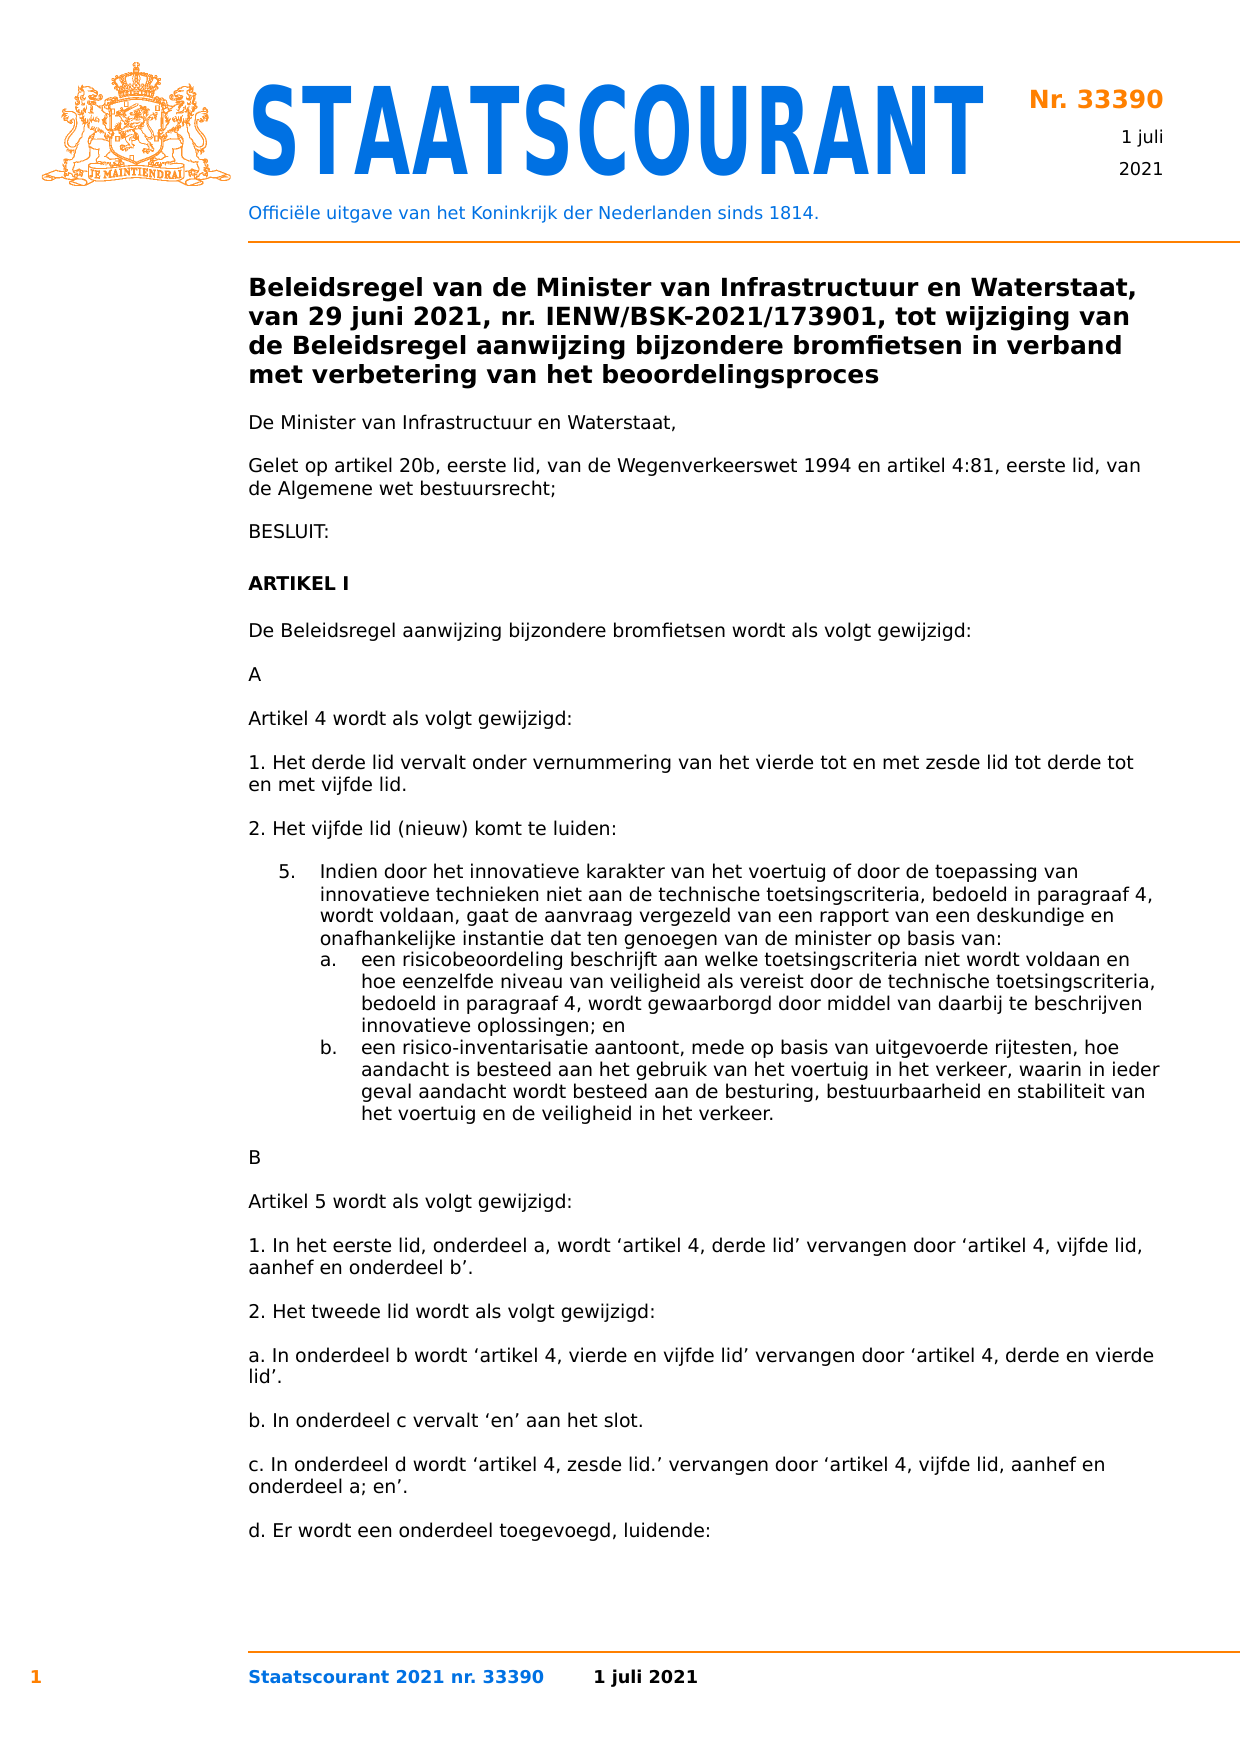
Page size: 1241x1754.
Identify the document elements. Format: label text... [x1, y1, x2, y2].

text 1. Het derde lid vervalt onder vernummering van het vierde tot en met zesde lid tot derde tot en met vijfde lid. [248, 752, 1163, 796]
table_cell Officiële uitgave van het Koninkrijk der Nederlanden sinds 1814. [248, 203, 1240, 241]
text b. een risico-inventarisatie aantoont, mede op basis van uitgevoerde rijtesten, hoe aandacht is besteed aan het gebruik van het voertuig in het verkeer, waarin in ieder geval aandacht wordt besteed aan de besturing, bestuurbaarheid en stabiliteit van het voertuig en de veiligheid in het verkeer. [319, 1037, 1163, 1125]
text B [248, 1147, 1163, 1169]
text d. Er wordt een onderdeel toegevoegd, luidende: [248, 1520, 1163, 1542]
subtitle Beleidsregel van de Minister van Infrastructuur en Waterstaat, van 29 juni 2021, nr. IENW/BSK-2021/173901, tot wijziging van de Beleidsregel aanwijzing bijzondere bromfietsen in verband met verbetering van het beoordelingsproces [248, 273, 1163, 390]
text Artikel 5 wordt als volgt gewijzigd: [248, 1191, 1163, 1213]
table_cell 2021 [998, 153, 1240, 203]
text De Beleidsregel aanwijzing bijzondere bromfietsen wordt als volgt gewijzigd: [248, 620, 1163, 642]
text a. In onderdeel b wordt ‘artikel 4, vierde en vijfde lid’ vervangen door ‘artikel 4, derde en vierde lid’. [248, 1344, 1163, 1388]
text c. In onderdeel d wordt ‘artikel 4, zesde lid.’ vervangen door ‘artikel 4, vijfde lid, aanhef en onderdeel a; en’. [248, 1454, 1163, 1498]
subtitle ARTIKEL I [248, 573, 1163, 595]
table_header [25, 62, 248, 241]
text Gelet op artikel 20b, eerste lid, van de Wegenverkeerswet 1994 en artikel 4:81, eerste lid, van de Algemene wet bestuursrecht; [248, 455, 1163, 499]
text 2. Het tweede lid wordt als volgt gewijzigd: [248, 1301, 1163, 1323]
text A [248, 664, 1163, 686]
table_header Nr. 33390 [998, 62, 1240, 121]
picture [41, 62, 231, 186]
text BESLUIT: [248, 521, 1163, 543]
table_header STAATSCOURANT [248, 62, 998, 203]
text a. een risicobeoordeling beschrijft aan welke toetsingscriteria niet wordt voldaan en hoe eenzelfde niveau van veiligheid als vereist door de technische toetsingscriteria, bedoeld in paragraaf 4, wordt gewaarborgd door middel van daarbij te beschrijven innovatieve oplossingen; en [319, 949, 1163, 1037]
text De Minister van Infrastructuur en Waterstaat, [248, 412, 1163, 433]
text 1. In het eerste lid, onderdeel a, wordt ‘artikel 4, derde lid’ vervangen door ‘artikel 4, vijfde lid, aanhef en onderdeel b’. [248, 1235, 1163, 1279]
text 2. Het vijfde lid (nieuw) komt te luiden: [248, 818, 1163, 839]
table_cell 1 juli [998, 121, 1240, 153]
text b. In onderdeel c vervalt ‘en’ aan het slot. [248, 1410, 1163, 1432]
text Artikel 4 wordt als volgt gewijzigd: [248, 708, 1163, 730]
text 5. Indien door het innovatieve karakter van het voertuig of door de toepassing van innovatieve technieken niet aan de technische toetsingscriteria, bedoeld in paragraaf 4, wordt voldaan, gaat de aanvraag vergezeld van een rapport van een deskundige en onafhankelijke instantie dat ten genoegen van de minister op basis van: [278, 861, 1163, 949]
